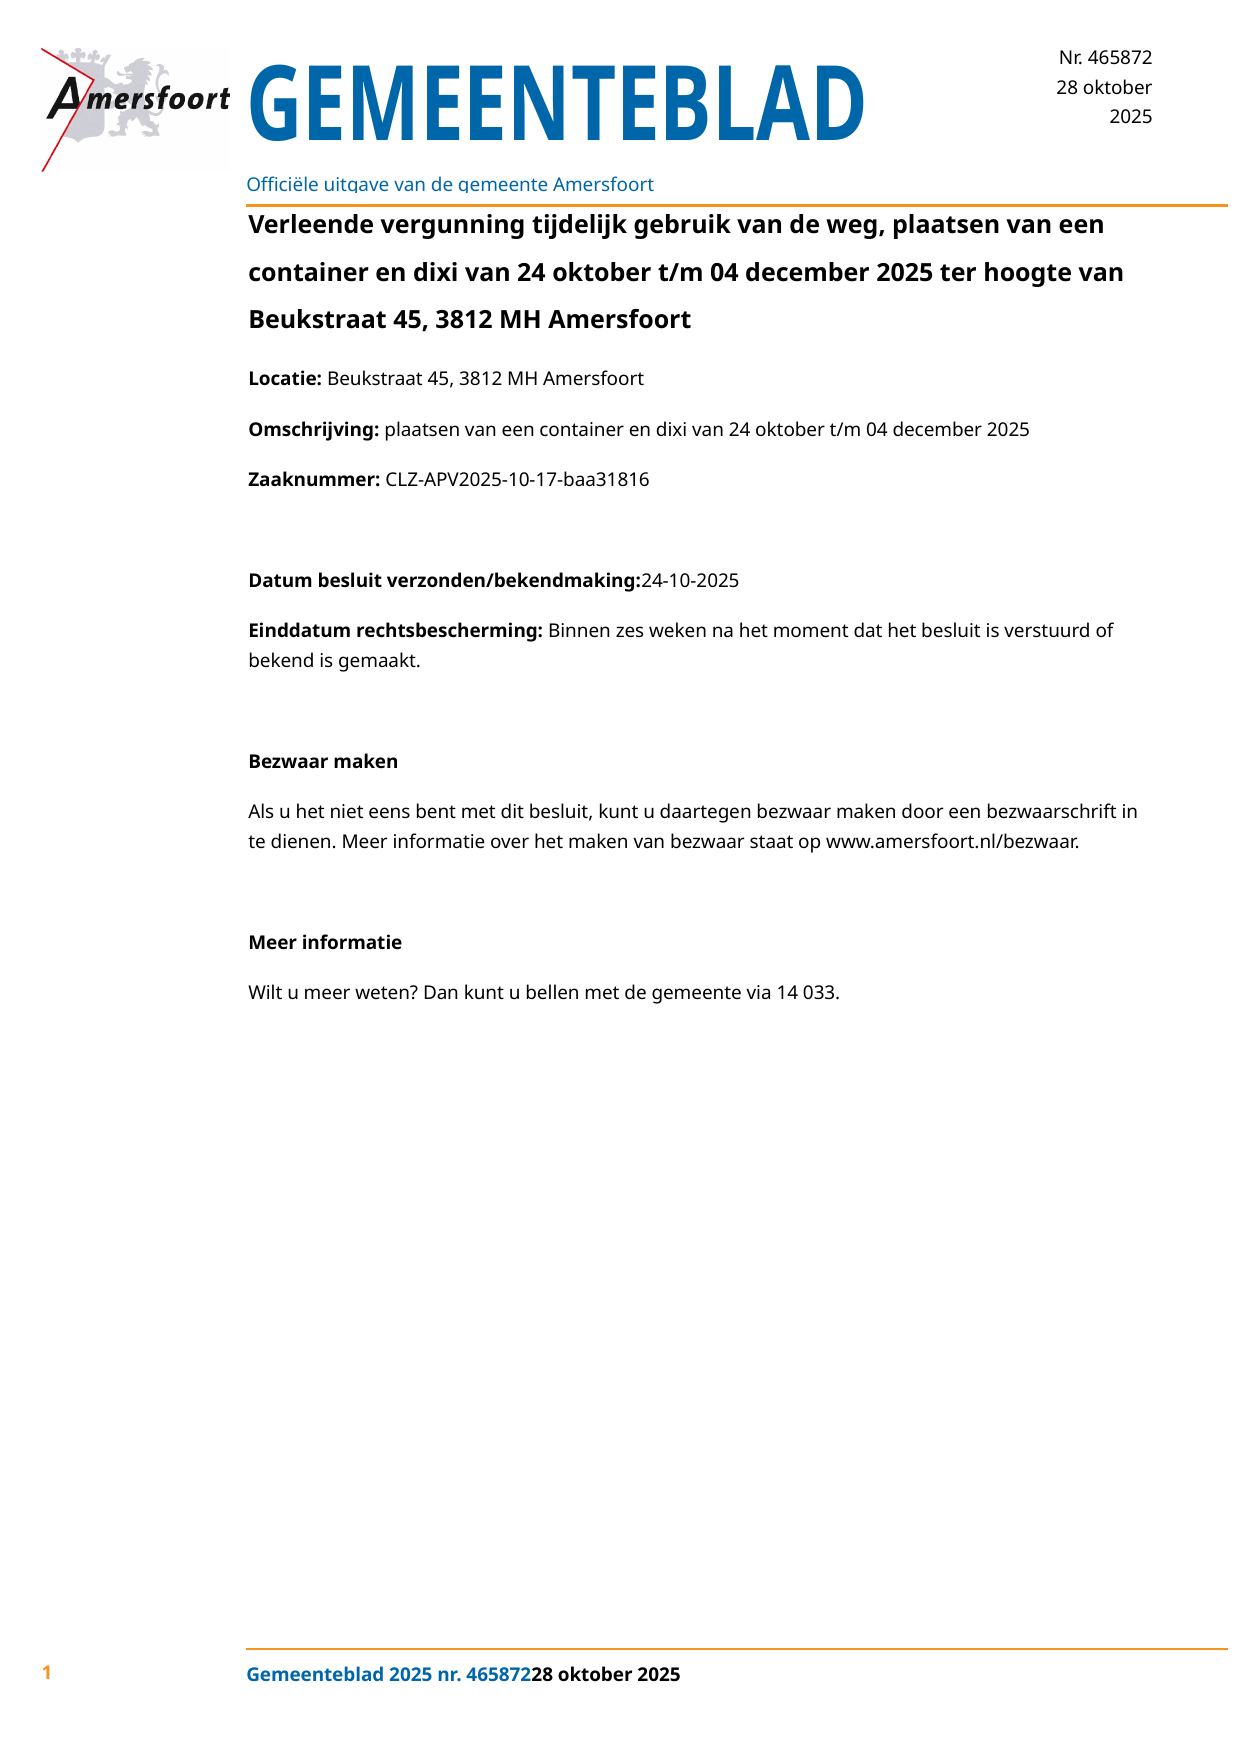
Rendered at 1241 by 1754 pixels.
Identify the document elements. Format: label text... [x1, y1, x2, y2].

text Zaaknummer: CLZ-APV2025-10-17-baa31816 [248, 466, 1152, 492]
text Meer informatie [248, 929, 1152, 954]
text Bezwaar maken [248, 748, 1152, 774]
text Als u het niet eens bent met dit besluit, kunt u daartegen bezwaar maken door een bezwaarschrift in te dienen. Meer informatie over het maken van bezwaar staat op www.amersfoort.nl/bezwaar. [248, 798, 1152, 854]
text Datum besluit verzonden/bekendmaking:24-10-2025 [248, 567, 1152, 593]
text Locatie: Beukstraat 45, 3812 MH Amersfoort [248, 366, 1152, 391]
text Verleende vergunning tijdelijk gebruik van de weg, plaatsen van een container en dixi van 24 oktober t/m 04 december 2025 ter hoogte van Beukstraat 45, 3812 MH Amersfoort [248, 207, 1152, 336]
picture [41, 47, 231, 172]
text Wilt u meer weten? Dan kunt u bellen met de gemeente via 14 033. [248, 979, 1152, 1005]
text Einddatum rechtsbescherming: Binnen zes weken na het moment dat het besluit is verstuurd of bekend is gemaakt. [248, 618, 1152, 673]
text Omschrijving: plaatsen van een container en dixi van 24 oktober t/m 04 december 2025 [248, 416, 1152, 442]
